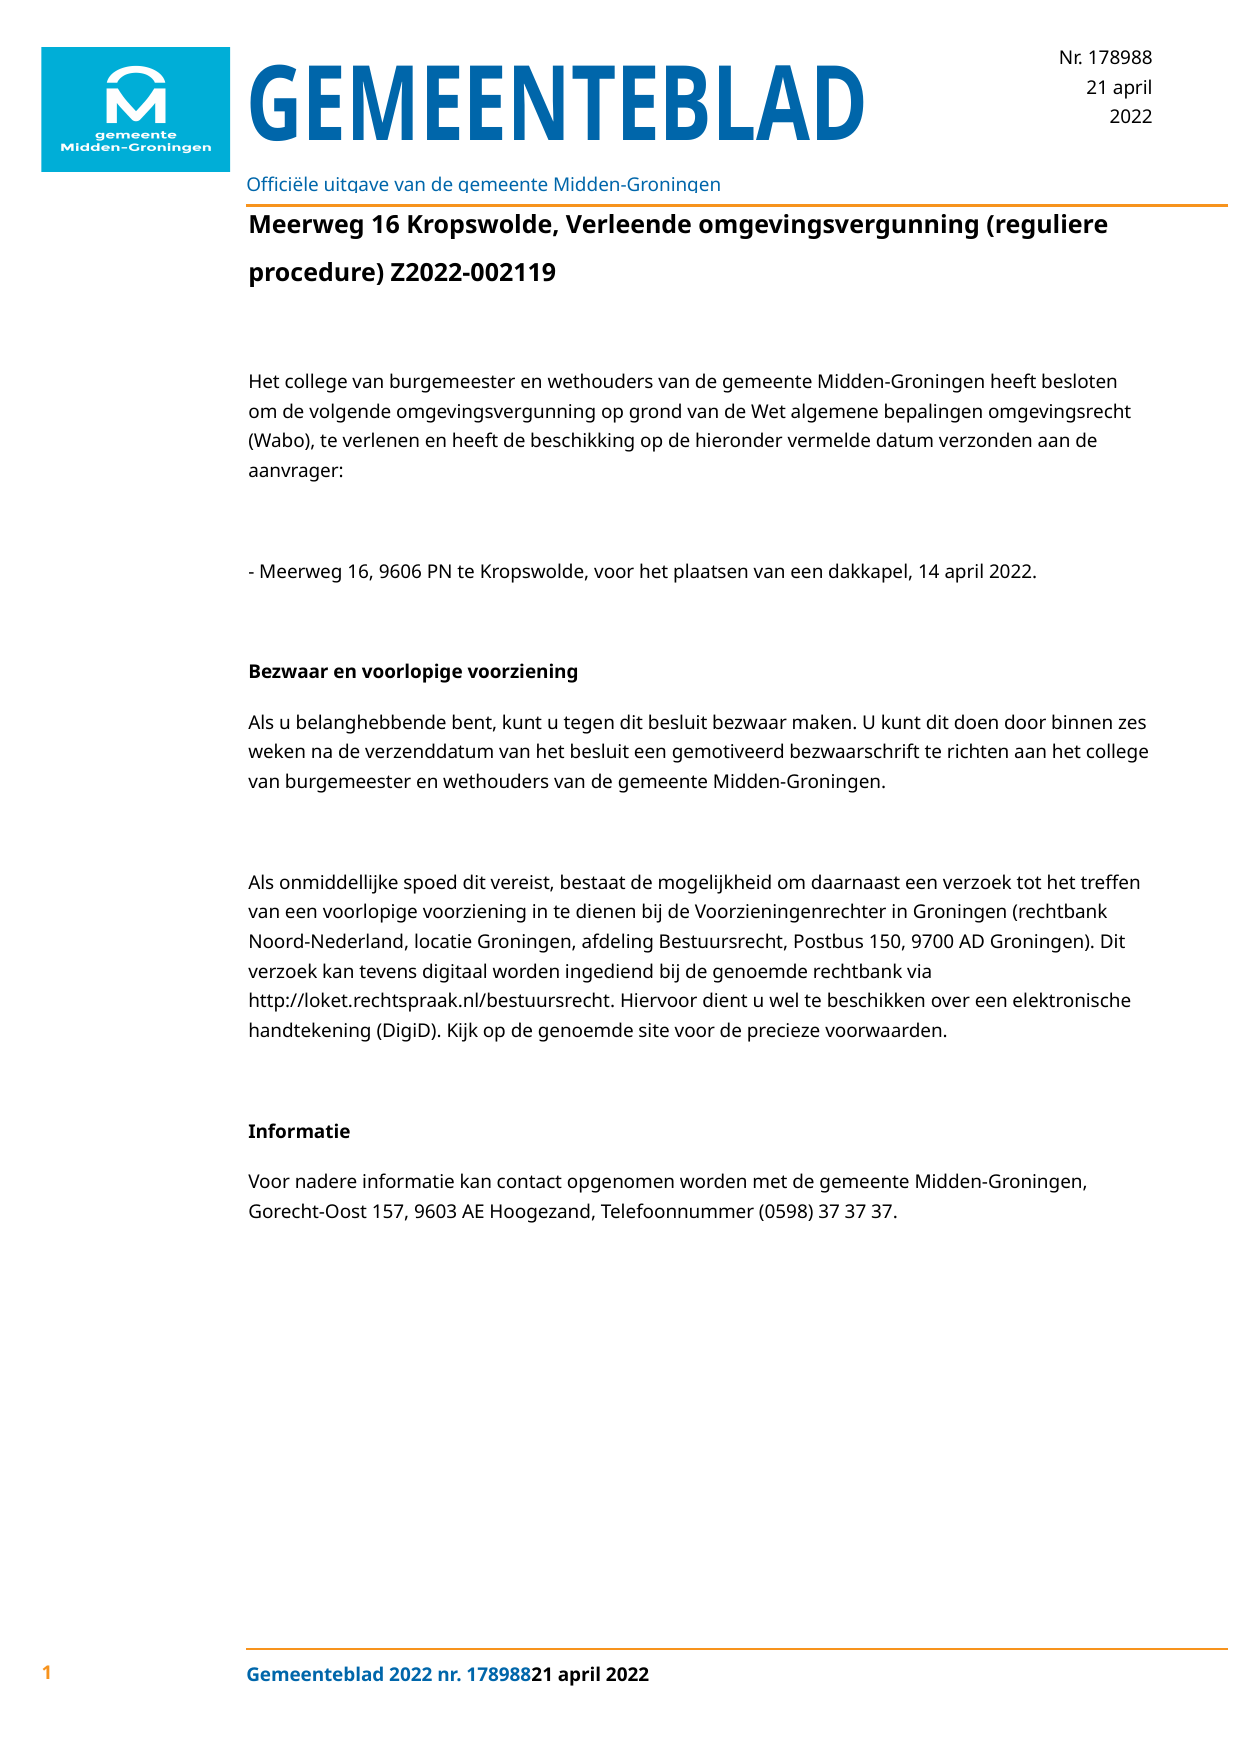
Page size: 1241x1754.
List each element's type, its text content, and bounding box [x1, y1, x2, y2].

text Informatie [248, 1118, 1152, 1144]
text Het college van burgemeester en wethouders van de gemeente Midden-Groningen heeft besloten om de volgende omgevingsvergunning op grond van de Wet algemene bepalingen omgevingsrecht (Wabo), te verlenen en heeft de beschikking op de hieronder vermelde datum verzonden aan de aanvrager: [248, 368, 1152, 483]
text Als u belanghebbende bent, kunt u tegen dit besluit bezwaar maken. U kunt dit doen door binnen zes weken na de verzenddatum van het besluit een gemotiveerd bezwaarschrift te richten aan het college van burgemeester en wethouders van de gemeente Midden-Groningen. [248, 709, 1152, 794]
text Als onmiddellijke spoed dit vereist, bestaat de mogelijkheid om daarnaast een verzoek tot het treffen van een voorlopige voorziening in te dienen bij de Voorzieningenrechter in Groningen (rechtbank Noord-Nederland, locatie Groningen, afdeling Bestuursrecht, Postbus 150, 9700 AD Groningen). Dit verzoek kan tevens digitaal worden ingediend bij de genoemde rechtbank via http://loket.rechtspraak.nl/bestuursrecht. Hiervoor dient u wel te beschikken over een elektronische handtekening (DigiD). Kijk op de genoemde site voor de precieze voorwaarden. [248, 869, 1152, 1043]
picture [107, 89, 165, 122]
text - Meerweg 16, 9606 PN te Kropswolde, voor het plaatsen van een dakkapel, 14 april 2022. [248, 558, 1152, 584]
text Bezwaar en voorlopige voorziening [248, 659, 1152, 684]
picture [108, 66, 164, 82]
text Voor nadere informatie kan contact opgenomen worden met de gemeente Midden-Groningen, Gorecht-Oost 157, 9603 AE Hoogezand, Telefoonnummer (0598) 37 37 37. [248, 1168, 1152, 1224]
picture [184, 146, 190, 153]
text Meerweg 16 Kropswolde, Verleende omgevingsvergunning (reguliere procedure) Z2022-002119 [248, 207, 1152, 288]
